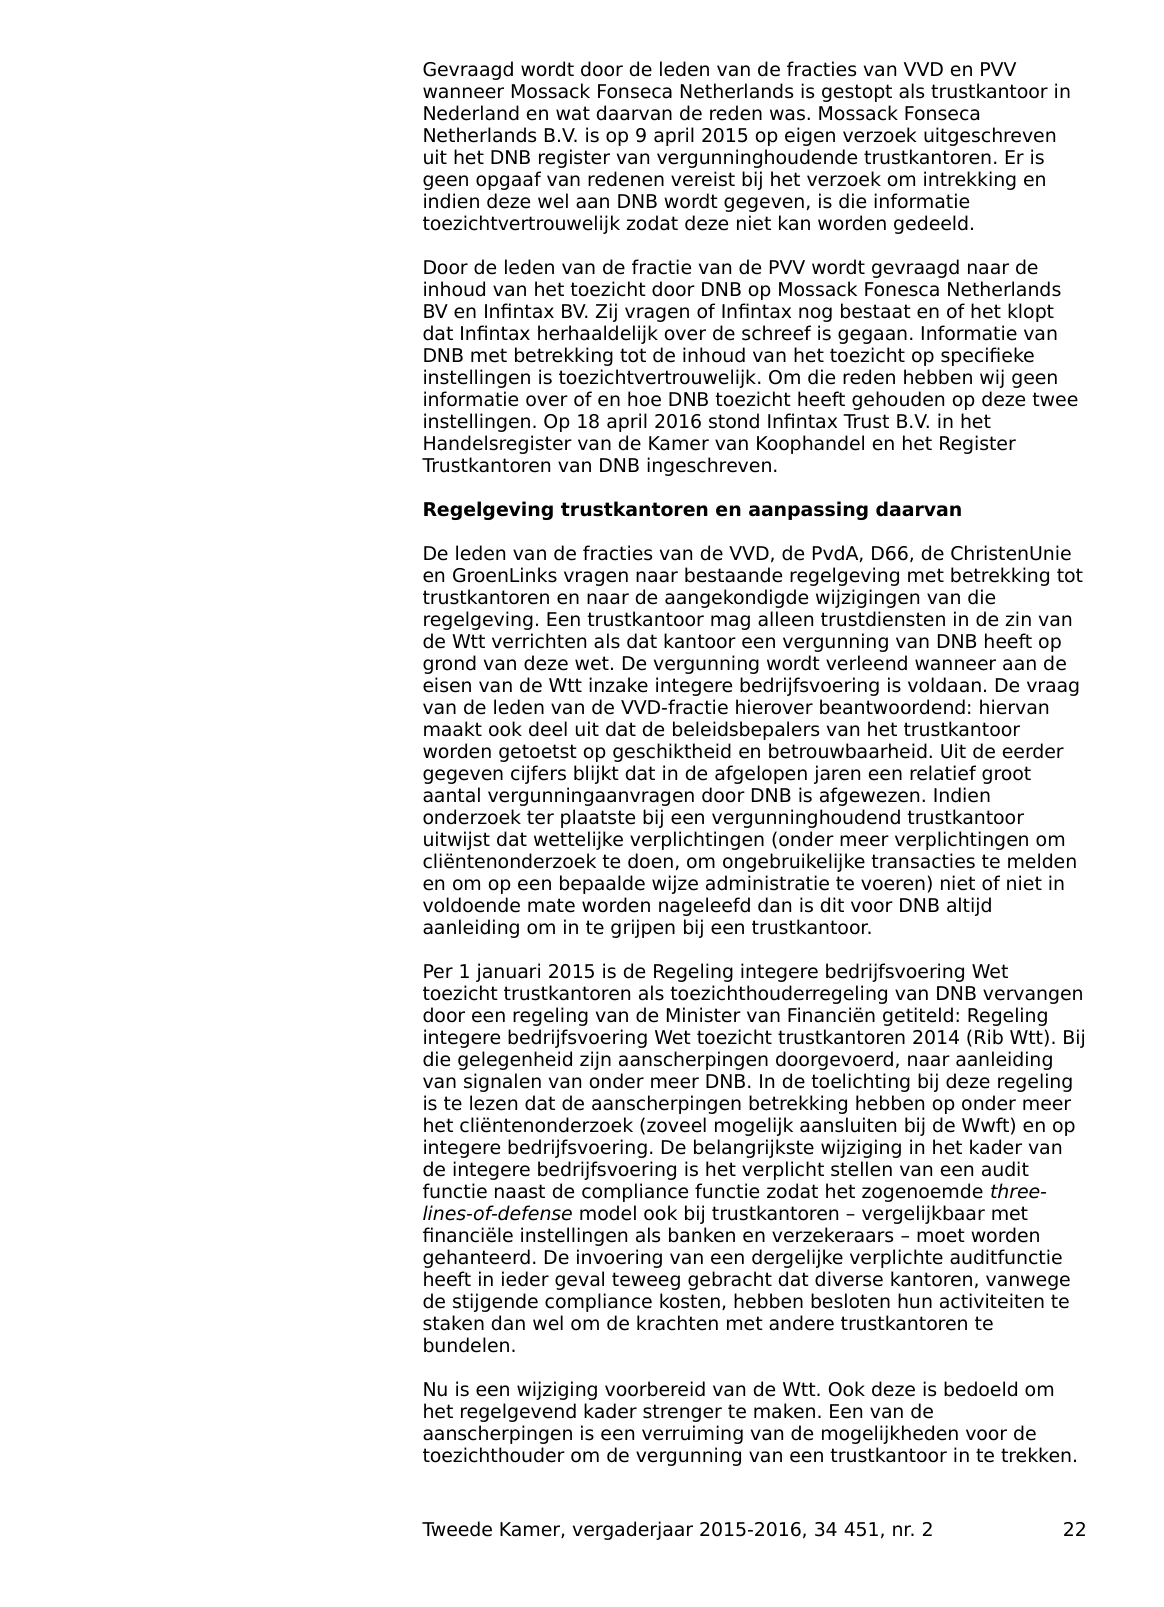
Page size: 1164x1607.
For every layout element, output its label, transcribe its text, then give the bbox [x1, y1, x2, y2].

subtitle Regelgeving trustkantoren en aanpassing daarvan [422, 499, 1087, 521]
text Door de leden van de fractie van de PVV wordt gevraagd naar de inhoud van het toezicht door DNB op Mossack Fonesca Netherlands BV en Infintax BV. Zij vragen of Infintax nog bestaat en of het klopt dat Infintax herhaaldelijk over de schreef is gegaan. Informatie van DNB met betrekking tot de inhoud van het toezicht op specifieke instellingen is toezichtvertrouwelijk. Om die reden hebben wij geen informatie over of en hoe DNB toezicht heeft gehouden op deze twee instellingen. Op 18 april 2016 stond Infintax Trust B.V. in het Handelsregister van de Kamer van Koophandel en het Register Trustkantoren van DNB ingeschreven. [422, 257, 1087, 477]
text Per 1 januari 2015 is de Regeling integere bedrijfsvoering Wet toezicht trustkantoren als toezichthouderregeling van DNB vervangen door een regeling van de Minister van Financiën getiteld: Regeling integere bedrijfsvoering Wet toezicht trustkantoren 2014 (Rib Wtt). Bij die gelegenheid zijn aanscherpingen doorgevoerd, naar aanleiding van signalen van onder meer DNB. In de toelichting bij deze regeling is te lezen dat de aanscherpingen betrekking hebben op onder meer het cliëntenonderzoek (zoveel mogelijk aansluiten bij de Wwft) en op integere bedrijfsvoering. De belangrijkste wijziging in het kader van de integere bedrijfsvoering is het verplicht stellen van een audit functie naast de compliance functie zodat het zogenoemde three-lines-of-defense model ook bij trustkantoren – vergelijkbaar met financiële instellingen als banken en verzekeraars – moet worden gehanteerd. De invoering van een dergelijke verplichte auditfunctie heeft in ieder geval teweeg gebracht dat diverse kantoren, vanwege de stijgende compliance kosten, hebben besloten hun activiteiten te staken dan wel om de krachten met andere trustkantoren te bundelen. [422, 961, 1087, 1357]
text Nu is een wijziging voorbereid van de Wtt. Ook deze is bedoeld om het regelgevend kader strenger te maken. Een van de aanscherpingen is een verruiming van de mogelijkheden voor de toezichthouder om de vergunning van een trustkantoor in te trekken. [422, 1379, 1087, 1467]
text De leden van de fracties van de VVD, de PvdA, D66, de ChristenUnie en GroenLinks vragen naar bestaande regelgeving met betrekking tot trustkantoren en naar de aangekondigde wijzigingen van die regelgeving. Een trustkantoor mag alleen trustdiensten in de zin van de Wtt verrichten als dat kantoor een vergunning van DNB heeft op grond van deze wet. De vergunning wordt verleend wanneer aan de eisen van de Wtt inzake integere bedrijfsvoering is voldaan. De vraag van de leden van de VVD-fractie hierover beantwoordend: hiervan maakt ook deel uit dat de beleidsbepalers van het trustkantoor worden getoetst op geschiktheid en betrouwbaarheid. Uit de eerder gegeven cijfers blijkt dat in de afgelopen jaren een relatief groot aantal vergunningaanvragen door DNB is afgewezen. Indien onderzoek ter plaatste bij een vergunninghoudend trustkantoor uitwijst dat wettelijke verplichtingen (onder meer verplichtingen om cliëntenonderzoek te doen, om ongebruikelijke transacties te melden en om op een bepaalde wijze administratie te voeren) niet of niet in voldoende mate worden nageleefd dan is dit voor DNB altijd aanleiding om in te grijpen bij een trustkantoor. [422, 543, 1087, 939]
text Gevraagd wordt door de leden van de fracties van VVD en PVV wanneer Mossack Fonseca Netherlands is gestopt als trustkantoor in Nederland en wat daarvan de reden was. Mossack Fonseca Netherlands B.V. is op 9 april 2015 op eigen verzoek uitgeschreven uit het DNB register van vergunninghoudende trustkantoren. Er is geen opgaaf van redenen vereist bij het verzoek om intrekking en indien deze wel aan DNB wordt gegeven, is die informatie toezichtvertrouwelijk zodat deze niet kan worden gedeeld. [422, 59, 1087, 235]
